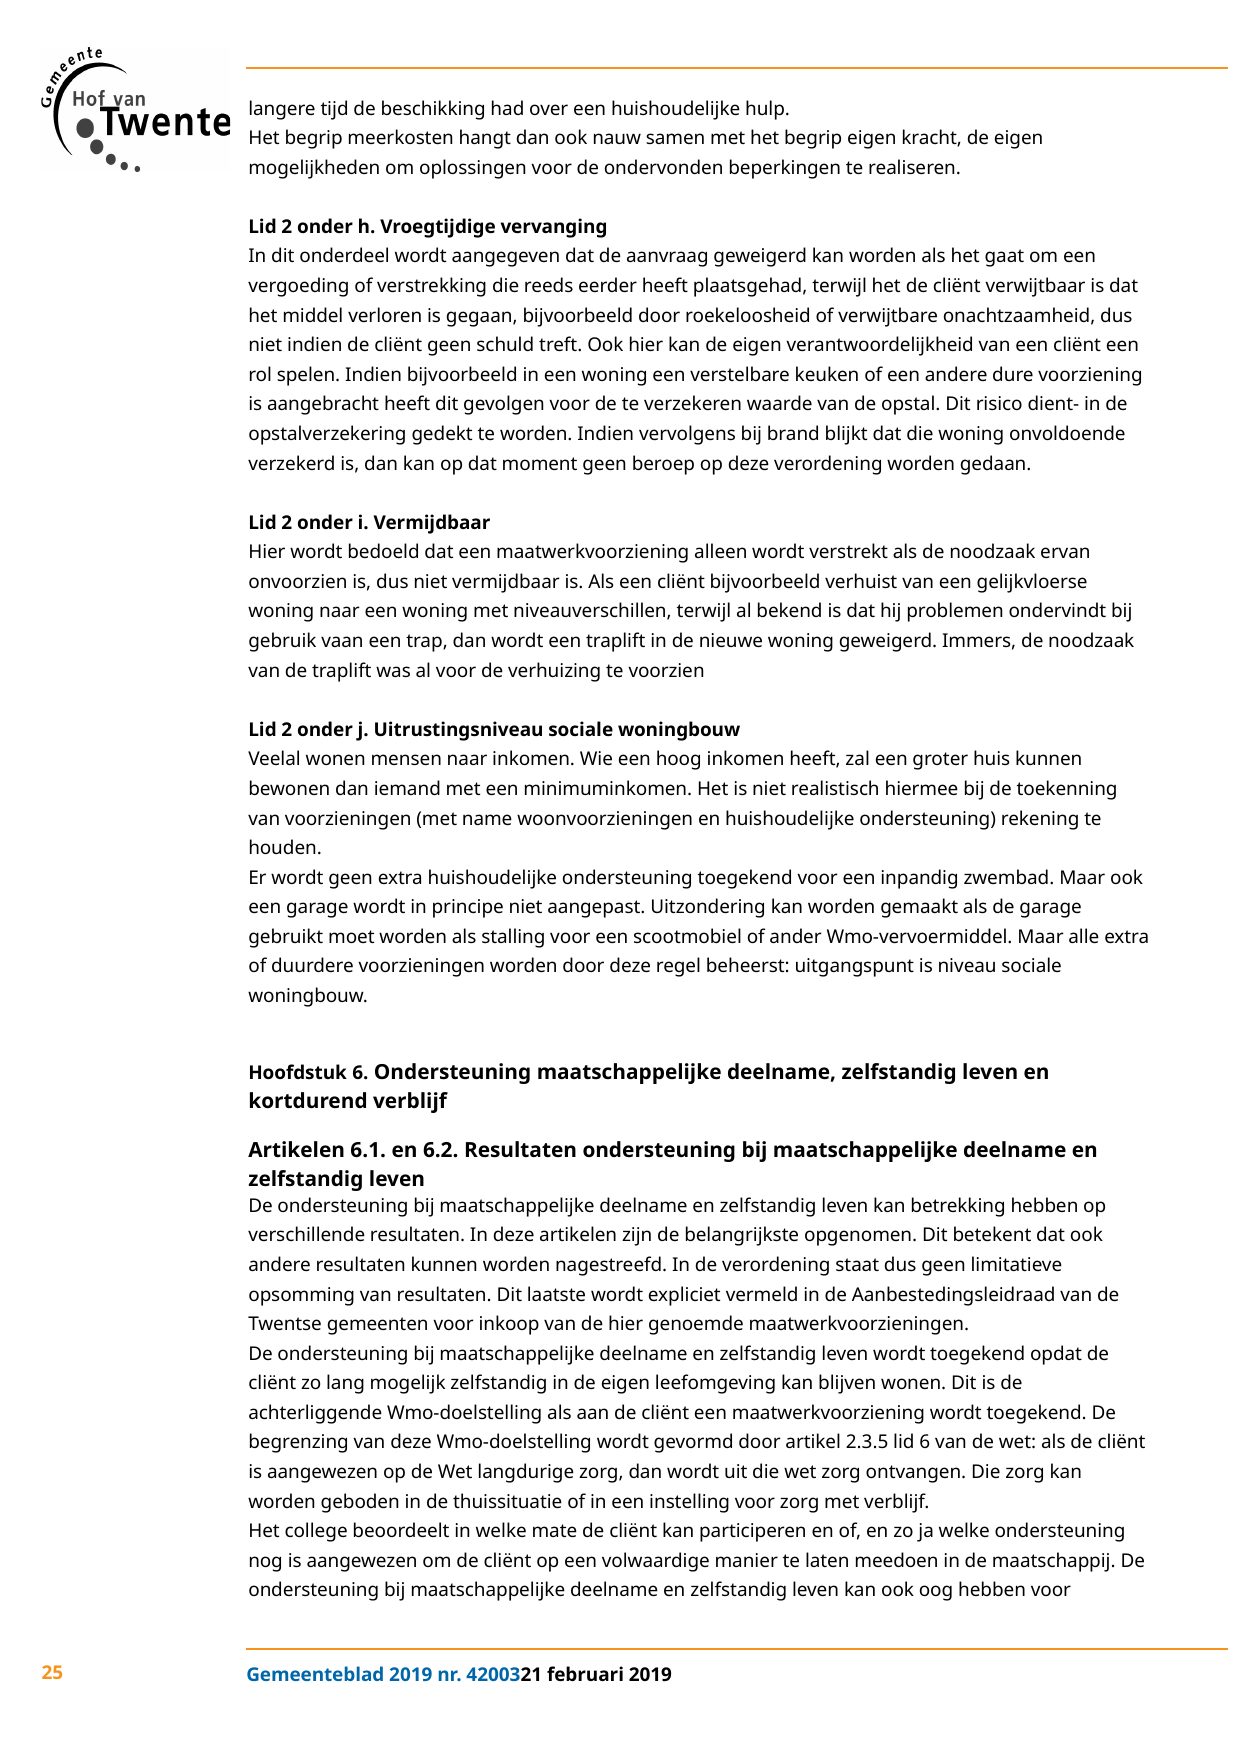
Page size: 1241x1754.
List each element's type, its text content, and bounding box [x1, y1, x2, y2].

picture [41, 47, 231, 172]
text Lid 2 onder j. Uitrustingsniveau sociale woningbouw [248, 716, 1152, 742]
text Het college beoordeelt in welke mate de cliënt kan participeren en of, en zo ja welke ondersteuning nog is aangewezen om de cliënt op een volwaardige manier te laten meedoen in de maatschappij. De ondersteuning bij maatschappelijke deelname en zelfstandig leven kan ook oog hebben voor [248, 1517, 1152, 1602]
text Veelal wonen mensen naar inkomen. Wie een hoog inkomen heeft, zal een groter huis kunnen bewonen dan iemand met een minimuminkomen. Het is niet realistisch hiermee bij de toekenning van voorzieningen (met name woonvoorzieningen en huishoudelijke ondersteuning) rekening te houden. [248, 746, 1152, 860]
text In dit onderdeel wordt aangegeven dat de aanvraag geweigerd kan worden als het gaat om een vergoeding of verstrekking die reeds eerder heeft plaatsgehad, terwijl het de cliënt verwijtbaar is dat het middel verloren is gegaan, bijvoorbeeld door roekeloosheid of verwijtbare onachtzaamheid, dus niet indien de cliënt geen schuld treft. Ook hier kan de eigen verantwoordelijkheid van een cliënt een rol spelen. Indien bijvoorbeeld in een woning een verstelbare keuken of een andere dure voorziening is aangebracht heeft dit gevolgen voor de te verzekeren waarde van de opstal. Dit risico dient- in de opstalverzekering gedekt te worden. Indien vervolgens bij brand blijkt dat die woning onvoldoende verzekerd is, dan kan op dat moment geen beroep op deze verordening worden gedaan. [248, 243, 1152, 476]
text Lid 2 onder i. Vermijdbaar [248, 509, 1152, 535]
text Hier wordt bedoeld dat een maatwerkvoorziening alleen wordt verstrekt als de noodzaak ervan onvoorzien is, dus niet vermijdbaar is. Als een cliënt bijvoorbeeld verhuist van een gelijkvloerse woning naar een woning met niveauverschillen, terwijl al bekend is dat hij problemen ondervindt bij gebruik vaan een trap, dan wordt een traplift in de nieuwe woning geweigerd. Immers, de noodzaak van de traplift was al voor de verhuizing te voorzien [248, 538, 1152, 683]
text Hoofdstuk 6. Ondersteuning maatschappelijke deelname, zelfstandig leven en kortdurend verblijf [248, 1057, 1152, 1114]
text De ondersteuning bij maatschappelijke deelname en zelfstandig leven wordt toegekend opdat de cliënt zo lang mogelijk zelfstandig in de eigen leefomgeving kan blijven wonen. Dit is de achterliggende Wmo-doelstelling als aan de cliënt een maatwerkvoorziening wordt toegekend. De begrenzing van deze Wmo-doelstelling wordt gevormd door artikel 2.3.5 lid 6 van de wet: als de cliënt is aangewezen op de Wet langdurige zorg, dan wordt uit die wet zorg ontvangen. Die zorg kan worden geboden in de thuissituatie of in een instelling voor zorg met verblijf. [248, 1340, 1152, 1514]
text langere tijd de beschikking had over een huishoudelijke hulp. [248, 95, 1152, 121]
text Lid 2 onder h. Vroegtijdige vervanging [248, 213, 1152, 239]
text Er wordt geen extra huishoudelijke ondersteuning toegekend voor een inpandig zwembad. Maar ook een garage wordt in principe niet aangepast. Uitzondering kan worden gemaakt als de garage gebruikt moet worden als stalling voor een scootmobiel of ander Wmo-vervoermiddel. Maar alle extra of duurdere voorzieningen worden door deze regel beheerst: uitgangspunt is niveau sociale woningbouw. [248, 864, 1152, 1008]
text Artikelen 6.1. en 6.2. Resultaten ondersteuning bij maatschappelijke deelname en zelfstandig leven [248, 1135, 1152, 1192]
text De ondersteuning bij maatschappelijke deelname en zelfstandig leven kan betrekking hebben op verschillende resultaten. In deze artikelen zijn de belangrijkste opgenomen. Dit betekent dat ook andere resultaten kunnen worden nagestreefd. In de verordening staat dus geen limitatieve opsomming van resultaten. Dit laatste wordt expliciet vermeld in de Aanbestedingsleidraad van de Twentse gemeenten voor inkoop van de hier genoemde maatwerkvoorzieningen. [248, 1192, 1152, 1336]
text Het begrip meerkosten hangt dan ook nauw samen met het begrip eigen kracht, de eigen mogelijkheden om oplossingen voor de ondervonden beperkingen te realiseren. [248, 124, 1152, 180]
